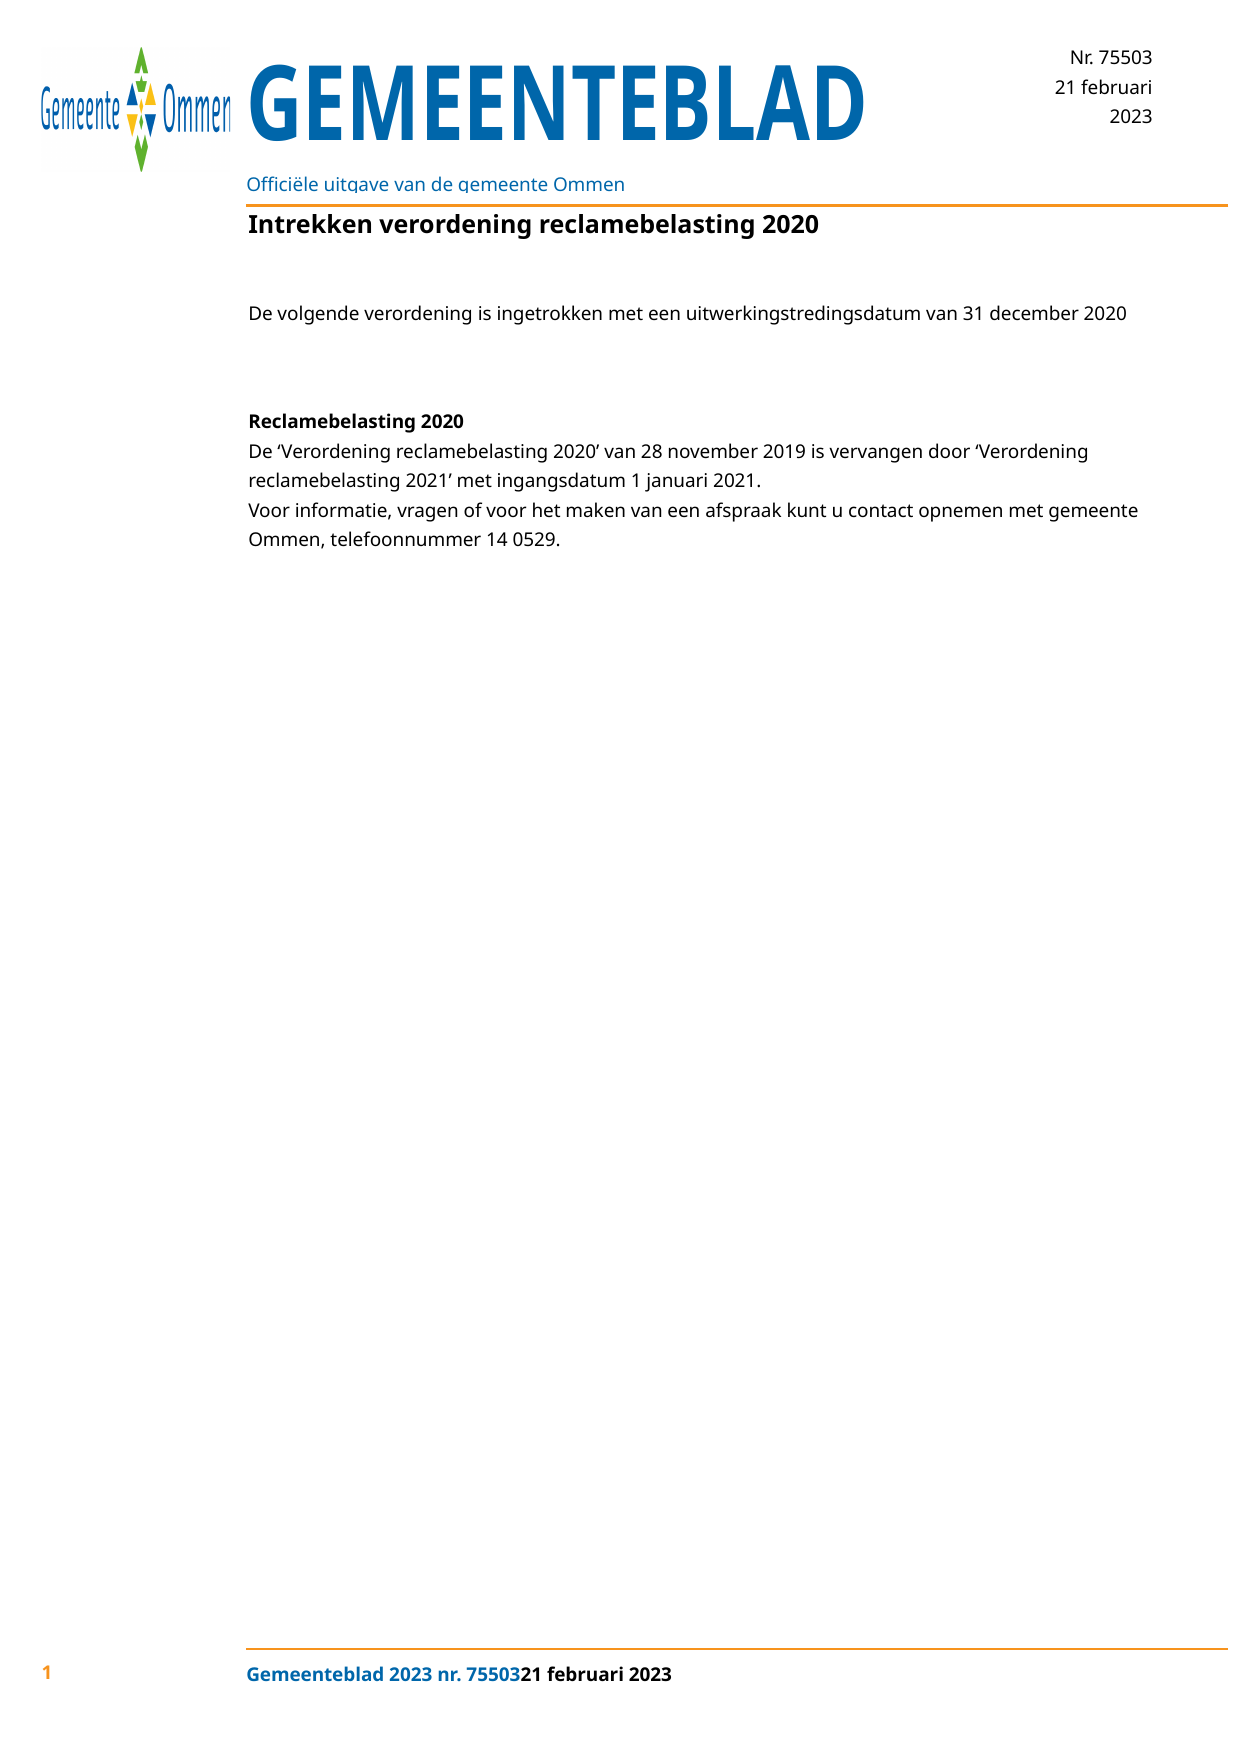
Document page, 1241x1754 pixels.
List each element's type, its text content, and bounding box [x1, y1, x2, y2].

text De ‘Verordening reclamebelasting 2020’ van 28 november 2019 is vervangen door ‘Verordening reclamebelasting 2021’ met ingangsdatum 1 januari 2021. [248, 438, 1152, 493]
text Reclamebelasting 2020 [248, 408, 1152, 434]
text Voor informatie, vragen of voor het maken van een afspraak kunt u contact opnemen met gemeente Ommen, telefoonnummer 14 0529. [248, 497, 1152, 552]
text De volgende verordening is ingetrokken met een uitwerkingstredingsdatum van 31 december 2020 [248, 300, 1152, 326]
text Intrekken verordening reclamebelasting 2020 [248, 207, 1152, 241]
picture [41, 47, 231, 172]
